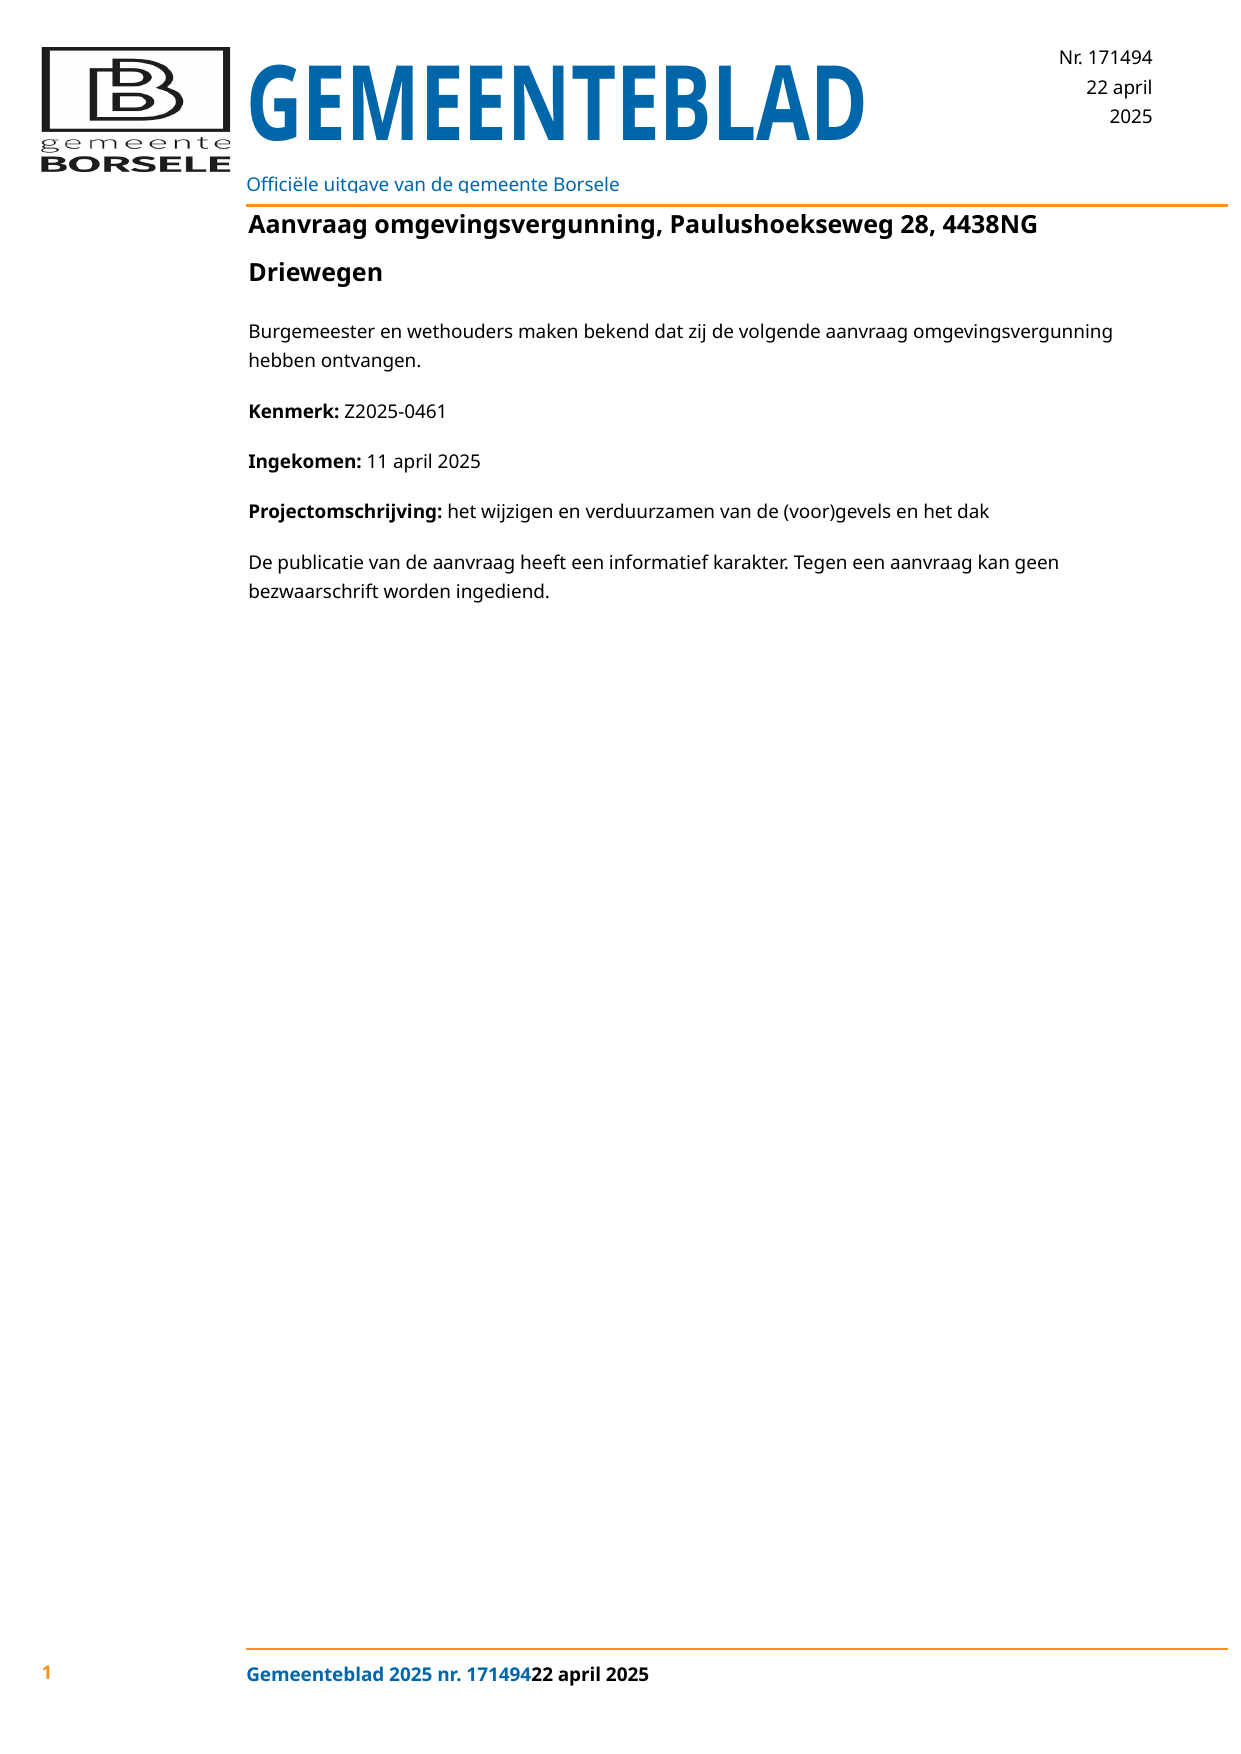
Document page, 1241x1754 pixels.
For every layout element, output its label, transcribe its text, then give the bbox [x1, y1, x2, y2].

text Projectomschrijving: het wijzigen en verduurzamen van de (voor)gevels en het dak [248, 499, 1152, 524]
text De publicatie van de aanvraag heeft een informatief karakter. Tegen een aanvraag kan geen bezwaarschrift worden ingediend. [248, 549, 1152, 604]
picture [41, 47, 231, 172]
text Aanvraag omgevingsvergunning, Paulushoekseweg 28, 4438NG Driewegen [248, 207, 1152, 288]
text Ingekomen: 11 april 2025 [248, 448, 1152, 474]
text Kenmerk: Z2025-0461 [248, 398, 1152, 424]
text Burgemeester en wethouders maken bekend dat zij de volgende aanvraag omgevingsvergunning hebben ontvangen. [248, 318, 1152, 373]
